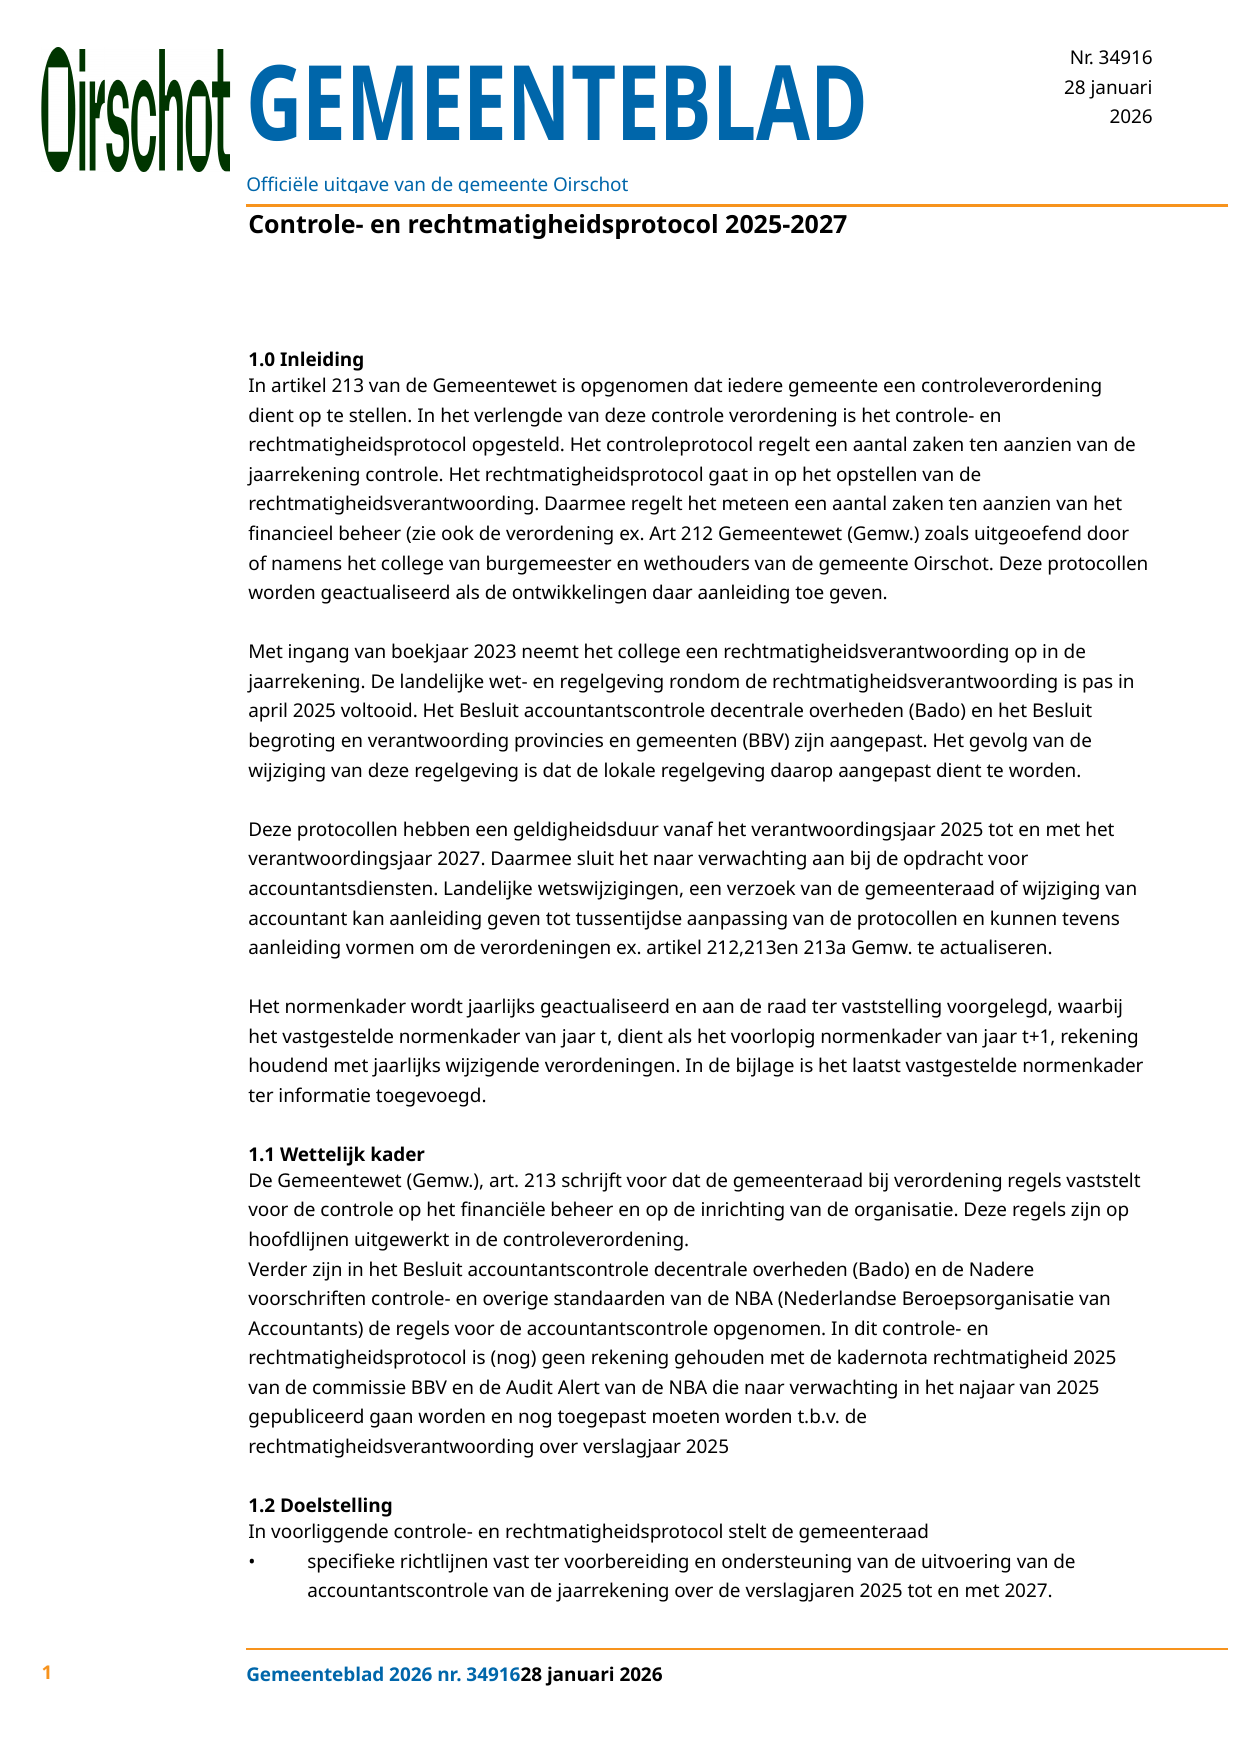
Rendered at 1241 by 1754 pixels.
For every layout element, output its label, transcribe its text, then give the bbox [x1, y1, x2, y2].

text Verder zijn in het Besluit accountantscontrole decentrale overheden (Bado) en de Nadere voorschriften controle- en overige standaarden van de NBA (Nederlandse Beroepsorganisatie van Accountants) de regels voor de accountantscontrole opgenomen. In dit controle- en rechtmatigheidsprotocol is (nog) geen rekening gehouden met de kadernota rechtmatigheid 2025 van de commissie BBV en de Audit Alert van de NBA die naar verwachting in het najaar van 2025 gepubliceerd gaan worden en nog toegepast moeten worden t.b.v. de rechtmatigheidsverantwoording over verslagjaar 2025 [248, 1256, 1152, 1459]
text Deze protocollen hebben een geldigheidsduur vanaf het verantwoordingsjaar 2025 tot en met het verantwoordingsjaar 2027. Daarmee sluit het naar verwachting aan bij de opdracht voor accountantsdiensten. Landelijke wetswijzigingen, een verzoek van de gemeenteraad of wijziging van accountant kan aanleiding geven tot tussentijdse aanpassing van de protocollen en kunnen tevens aanleiding vormen om de verordeningen ex. artikel 212,213en 213a Gemw. te actualiseren. [248, 816, 1152, 960]
text 1.1 Wettelijk kader [248, 1141, 1152, 1167]
text De Gemeentewet (Gemw.), art. 213 schrijft voor dat de gemeenteraad bij verordening regels vaststelt voor de controle op het financiële beheer en op de inrichting van de organisatie. Deze regels zijn op hoofdlijnen uitgewerkt in de controleverordening. [248, 1167, 1152, 1252]
list specifieke richtlijnen vast ter voorbereiding en ondersteuning van de uitvoering van de accountantscontrole van de jaarrekening over de verslagjaren 2025 tot en met 2027. [248, 1548, 1152, 1603]
text In artikel 213 van de Gemeentewet is opgenomen dat iedere gemeente een controleverordening dient op te stellen. In het verlengde van deze controle verordening is het controle- en rechtmatigheidsprotocol opgesteld. Het controleprotocol regelt een aantal zaken ten aanzien van de jaarrekening controle. Het rechtmatigheidsprotocol gaat in op het opstellen van de rechtmatigheidsverantwoording. Daarmee regelt het meteen een aantal zaken ten aanzien van het financieel beheer (zie ook de verordening ex. Art 212 Gemeentewet (Gemw.) zoals uitgeoefend door of namens het college van burgemeester en wethouders van de gemeente Oirschot. Deze protocollen worden geactualiseerd als de ontwikkelingen daar aanleiding toe geven. [248, 372, 1152, 605]
text Met ingang van boekjaar 2023 neemt het college een rechtmatigheidsverantwoording op in de jaarrekening. De landelijke wet- en regelgeving rondom de rechtmatigheidsverantwoording is pas in april 2025 voltooid. Het Besluit accountantscontrole decentrale overheden (Bado) en het Besluit begroting en verantwoording provincies en gemeenten (BBV) zijn aangepast. Het gevolg van de wijziging van deze regelgeving is dat de lokale regelgeving daarop aangepast dient te worden. [248, 638, 1152, 782]
text 1.2 Doelstelling [248, 1492, 1152, 1518]
picture [41, 47, 231, 172]
text 1.0 Inleiding [248, 346, 1152, 372]
text In voorliggende controle- en rechtmatigheidsprotocol stelt de gemeenteraad [248, 1518, 1152, 1544]
text Het normenkader wordt jaarlijks geactualiseerd en aan de raad ter vaststelling voorgelegd, waarbij het vastgestelde normenkader van jaar t, dient als het voorlopig normenkader van jaar t+1, rekening houdend met jaarlijks wijzigende verordeningen. In de bijlage is het laatst vastgestelde normenkader ter informatie toegevoegd. [248, 993, 1152, 1108]
text Controle- en rechtmatigheidsprotocol 2025-2027 [248, 207, 1152, 241]
